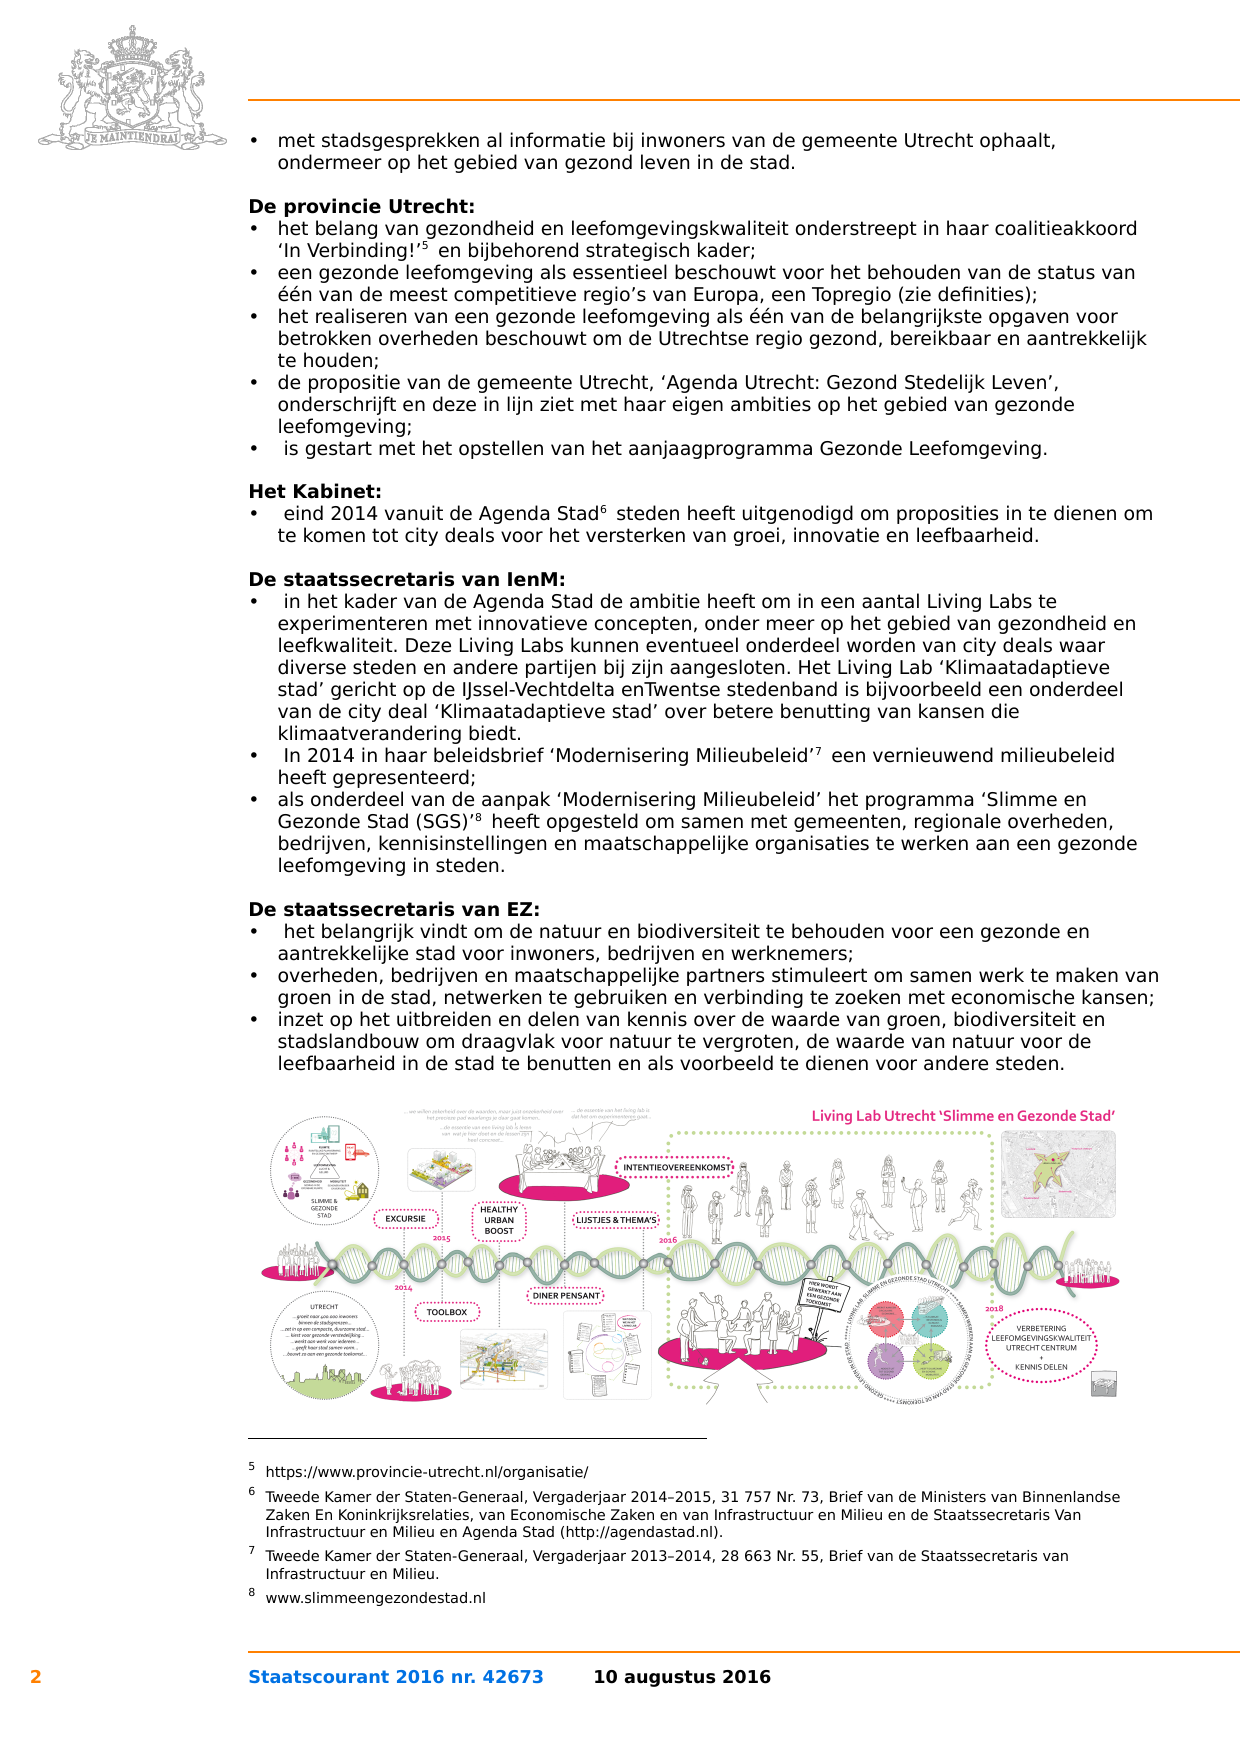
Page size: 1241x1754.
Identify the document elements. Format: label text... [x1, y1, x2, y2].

text De provincie Utrecht: [248, 196, 1163, 218]
text • een gezonde leefomgeving als essentieel beschouwt voor het behouden van de status van één van de meest competitieve regio’s van Europa, een Topregio (zie definities); [248, 262, 1163, 306]
text • in het kader van de Agenda Stad de ambitie heeft om in een aantal Living Labs te experimenteren met innovatieve concepten, onder meer op het gebied van gezondheid en leefkwaliteit. Deze Living Labs kunnen eventueel onderdeel worden van city deals waar diverse steden en andere partijen bij zijn aangesloten. Het Living Lab ‘Klimaatadaptieve stad’ gericht op de IJssel-Vechtdelta enTwentse stedenband is bijvoorbeeld een onderdeel van de city deal ‘Klimaatadaptieve stad’ over betere benutting van kansen die klimaatverandering biedt. [248, 591, 1163, 745]
text Het Kabinet: [248, 481, 1163, 503]
text • de propositie van de gemeente Utrecht, ‘Agenda Utrecht: Gezond Stedelijk Leven’, onderschrijft en deze in lijn ziet met haar eigen ambities op het gebied van gezonde leefomgeving; [248, 372, 1163, 437]
text De staatssecretaris van IenM: [248, 569, 1163, 591]
text Tweede Kamer der Staten-Generaal, Vergaderjaar 2013–2014, 28 663 Nr. 55, Brief van de Staatssecretaris van Infrastructuur en Milieu. [248, 1544, 1163, 1583]
text • is gestart met het opstellen van het aanjaagprogramma Gezonde Leefomgeving. [248, 437, 1163, 459]
text www.slimmeengezondestad.nl [248, 1586, 1163, 1608]
text • als onderdeel van de aanpak ‘Modernisering Milieubeleid’ het programma ‘Slimme en Gezonde Stad (SGS)’ heeft opgesteld om samen met gemeenten, regionale overheden, bedrijven, kennisinstellingen en maatschappelijke organisaties te werken aan een gezonde leefomgeving in steden. [248, 789, 1163, 877]
text • met stadsgesprekken al informatie bij inwoners van de gemeente Utrecht ophaalt, ondermeer op het gebied van gezond leven in de stad. [248, 130, 1163, 174]
text • het realiseren van een gezonde leefomgeving als één van de belangrijkste opgaven voor betrokken overheden beschouwt om de Utrechtse regio gezond, bereikbaar en aantrekkelijk te houden; [248, 306, 1163, 372]
text • het belang van gezondheid en leefomgevingskwaliteit onderstreept in haar coalitieakkoord ‘In Verbinding!’ en bijbehorend strategisch kader; [248, 218, 1163, 262]
text • In 2014 in haar beleidsbrief ‘Modernisering Milieubeleid’ een vernieuwend milieubeleid heeft gepresenteerd; [248, 745, 1163, 789]
text De staatssecretaris van EZ: [248, 899, 1163, 921]
text • overheden, bedrijven en maatschappelijke partners stimuleert om samen werk te maken van groen in de stad, netwerken te gebruiken en verbinding te zoeken met economische kansen; [248, 965, 1163, 1009]
text Tweede Kamer der Staten-Generaal, Vergaderjaar 2014–2015, 31 757 Nr. 73, Brief van de Ministers van Binnenlandse Zaken En Koninkrijksrelaties, van Economische Zaken en van Infrastructuur en Milieu en de Staatssecretaris Van Infrastructuur en Milieu en Agenda Stad (http://agendastad.nl). [248, 1485, 1163, 1541]
text • eind 2014 vanuit de Agenda Stad steden heeft uitgenodigd om proposities in te dienen om te komen tot city deals voor het versterken van groei, innovatie en leefbaarheid. [248, 503, 1163, 547]
text • het belangrijk vindt om de natuur en biodiversiteit te behouden voor een gezonde en aantrekkelijke stad voor inwoners, bedrijven en werknemers; [248, 921, 1163, 965]
picture [38, 25, 227, 150]
text https://www.provincie-utrecht.nl/organisatie/ [248, 1460, 1163, 1482]
text • inzet op het uitbreiden en delen van kennis over de waarde van groen, biodiversiteit en stadslandbouw om draagvlak voor natuur te vergroten, de waarde van natuur voor de leefbaarheid in de stad te benutten en als voorbeeld te dienen voor andere steden. [248, 1009, 1163, 1074]
picture [248, 1096, 1134, 1410]
